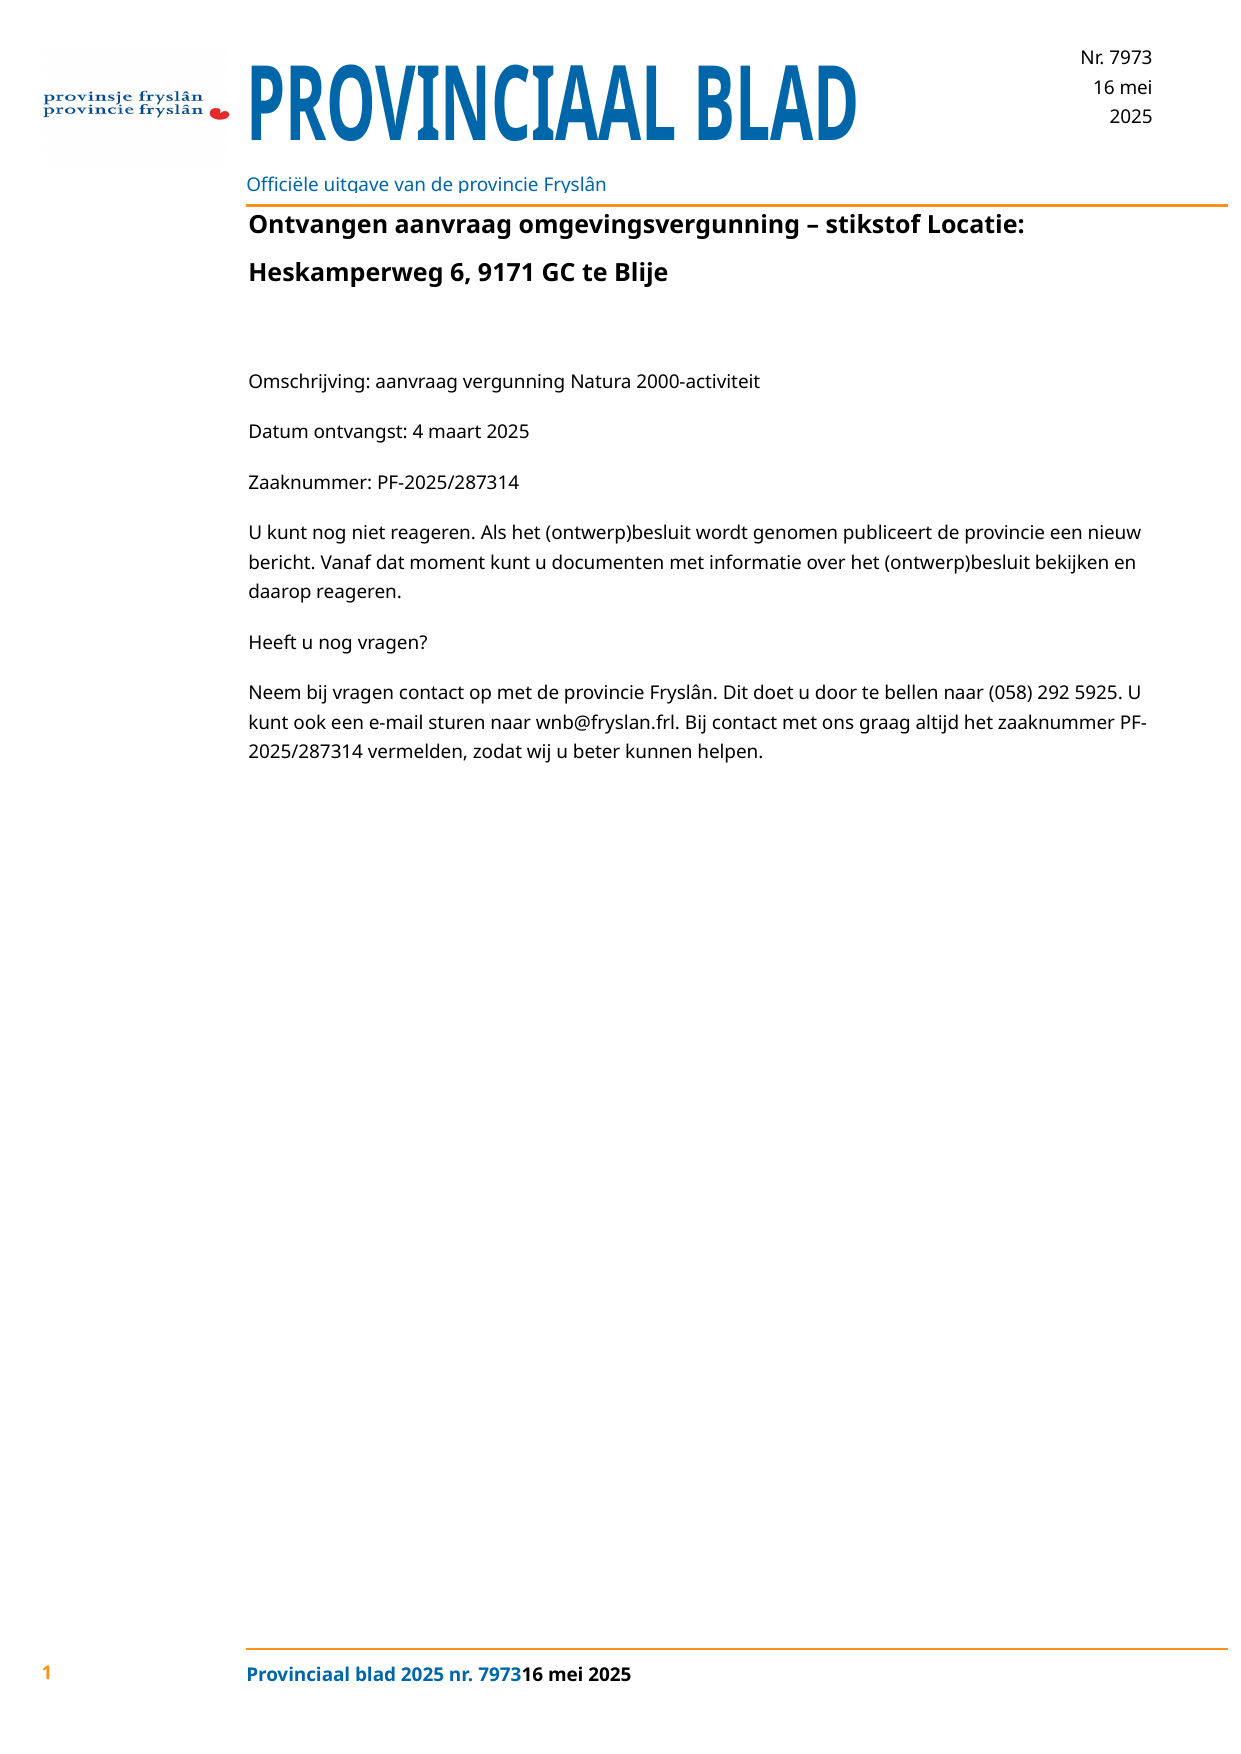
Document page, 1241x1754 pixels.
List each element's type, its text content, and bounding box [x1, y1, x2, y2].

text Neem bij vragen contact op met de provincie Fryslân. Dit doet u door te bellen naar (058) 292 5925. U kunt ook een e-mail sturen naar wnb@fryslan.frl. Bij contact met ons graag altijd het zaaknummer PF-2025/287314 vermelden, zodat wij u beter kunnen helpen. [248, 679, 1152, 764]
text U kunt nog niet reageren. Als het (ontwerp)besluit wordt genomen publiceert de provincie een nieuw bericht. Vanaf dat moment kunt u documenten met informatie over het (ontwerp)besluit bekijken en daarop reageren. [248, 519, 1152, 604]
text Zaaknummer: PF-2025/287314 [248, 469, 1152, 495]
text Heeft u nog vragen? [248, 629, 1152, 655]
picture [41, 47, 231, 172]
text Omschrijving: aanvraag vergunning Natura 2000-activiteit [248, 368, 1152, 394]
text Datum ontvangst: 4 maart 2025 [248, 419, 1152, 444]
text Ontvangen aanvraag omgevingsvergunning – stikstof Locatie: Heskamperweg 6, 9171 GC te Blije [248, 207, 1152, 288]
